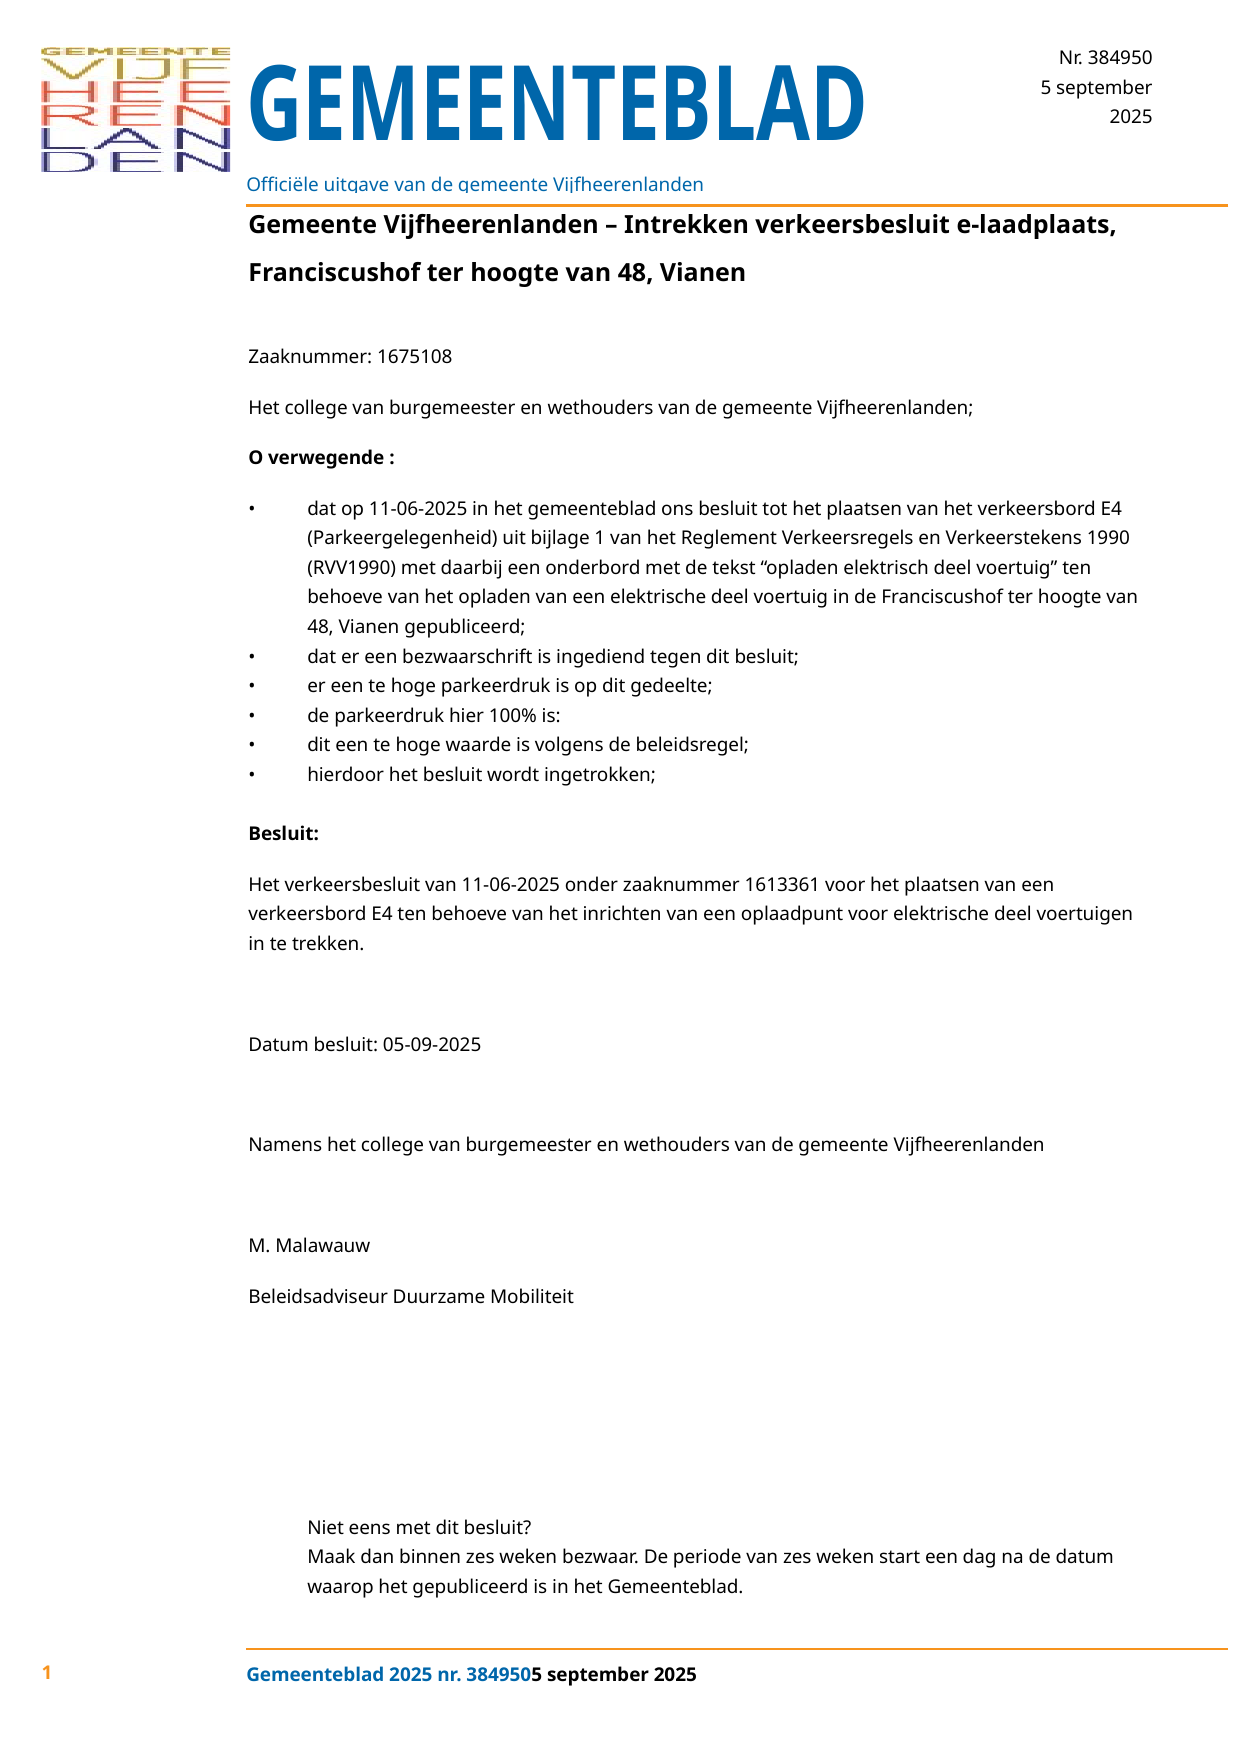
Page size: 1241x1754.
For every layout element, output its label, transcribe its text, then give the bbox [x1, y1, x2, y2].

text Het verkeersbesluit van 11-06-2025 onder zaaknummer 1613361 voor het plaatsen van een verkeersbord E4 ten behoeve van het inrichten van een oplaadpunt voor elektrische deel voertuigen in te trekken. [248, 871, 1152, 956]
text Datum besluit: 05-09-2025 [248, 1031, 1152, 1056]
list er een te hoge parkeerdruk is op dit gedeelte; [248, 672, 1152, 698]
text M. Malawauw [248, 1232, 1152, 1258]
text Beleidsadviseur Duurzame Mobiliteit [248, 1283, 1152, 1308]
text Het college van burgemeester en wethouders van de gemeente Vijfheerenlanden; [248, 394, 1152, 420]
text Besluit: [248, 820, 1152, 846]
list dat er een bezwaarschrift is ingediend tegen dit besluit; [248, 643, 1152, 668]
picture [41, 47, 231, 172]
list de parkeerdruk hier 100% is: [248, 702, 1152, 728]
text Zaaknummer: 1675108 [248, 344, 1152, 369]
text Namens het college van burgemeester en wethouders van de gemeente Vijfheerenlanden [248, 1132, 1152, 1157]
list dat op 11-06-2025 in het gemeenteblad ons besluit tot het plaatsen van het verkeersbord E4 (Parkeergelegenheid) uit bijlage 1 van het Reglement Verkeersregels en Verkeerstekens 1990 (RVV1990) met daarbij een onderbord met de tekst “opladen elektrisch deel voertuig” ten behoeve van het opladen van een elektrische deel voertuig in de Franciscushof ter hoogte van 48, Vianen gepubliceerd; [248, 495, 1152, 639]
text Gemeente Vijfheerenlanden – Intrekken verkeersbesluit e-laadplaats, Franciscushof ter hoogte van 48, Vianen [248, 207, 1152, 288]
list hierdoor het besluit wordt ingetrokken; [248, 761, 1152, 787]
list dit een te hoge waarde is volgens de beleidsregel; [248, 732, 1152, 757]
text O verwegende : [248, 444, 1152, 470]
list Maak dan binnen zes weken bezwaar. De periode van zes weken start een dag na de datum waarop het gepubliceerd is in het Gemeenteblad. [248, 1544, 1152, 1599]
list Niet eens met dit besluit? [248, 1514, 1152, 1540]
